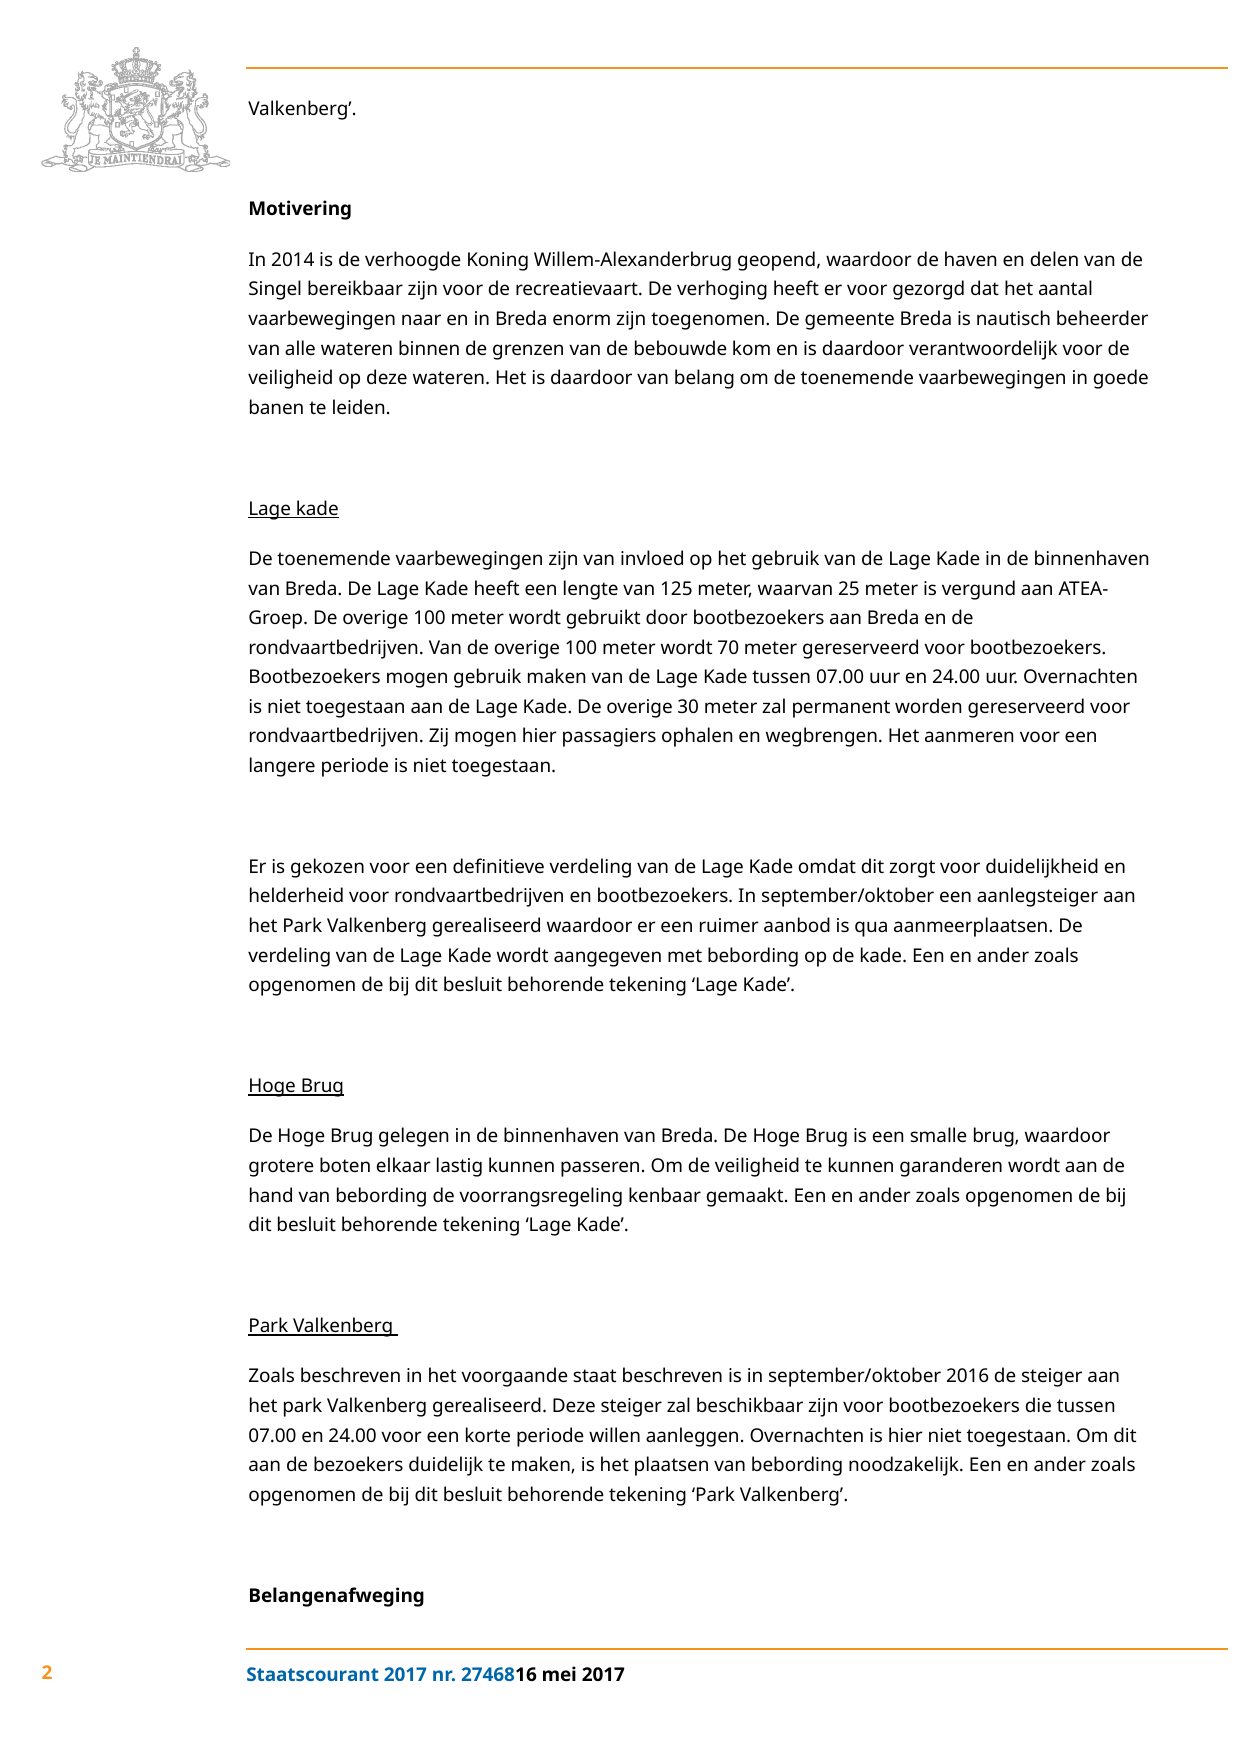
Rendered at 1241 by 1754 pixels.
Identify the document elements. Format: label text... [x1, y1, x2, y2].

text Belangenafweging [248, 1582, 1152, 1608]
text De toenemende vaarbewegingen zijn van invloed op het gebruik van de Lage Kade in de binnenhaven van Breda. De Lage Kade heeft een lengte van 125 meter, waarvan 25 meter is vergund aan ATEA-Groep. De overige 100 meter wordt gebruikt door bootbezoekers aan Breda en de rondvaartbedrijven. Van de overige 100 meter wordt 70 meter gereserveerd voor bootbezoekers. Bootbezoekers mogen gebruik maken van de Lage Kade tussen 07.00 uur en 24.00 uur. Overnachten is niet toegestaan aan de Lage Kade. De overige 30 meter zal permanent worden gereserveerd voor rondvaartbedrijven. Zij mogen hier passagiers ophalen en wegbrengen. Het aanmeren voor een langere periode is niet toegestaan. [248, 545, 1152, 778]
text Park Valkenberg [248, 1312, 1152, 1338]
text Hoge Brug [248, 1072, 1152, 1098]
text De Hoge Brug gelegen in de binnenhaven van Breda. De Hoge Brug is een smalle brug, waardoor grotere boten elkaar lastig kunnen passeren. Om de veiligheid te kunnen garanderen wordt aan de hand van bebording de voorrangsregeling kenbaar gemaakt. Een en ander zoals opgenomen de bij dit besluit behorende tekening ‘Lage Kade’. [248, 1123, 1152, 1237]
picture [41, 47, 231, 172]
text Motivering [248, 196, 1152, 221]
text Lage kade [248, 495, 1152, 521]
text Valkenberg’. [248, 95, 1152, 121]
text Er is gekozen voor een definitieve verdeling van de Lage Kade omdat dit zorgt voor duidelijkheid en helderheid voor rondvaartbedrijven en bootbezoekers. In september/oktober een aanlegsteiger aan het Park Valkenberg gerealiseerd waardoor er een ruimer aanbod is qua aanmeerplaatsen. De verdeling van de Lage Kade wordt aangegeven met bebording op de kade. Een en ander zoals opgenomen de bij dit besluit behorende tekening ‘Lage Kade’. [248, 853, 1152, 997]
text Zoals beschreven in het voorgaande staat beschreven is in september/oktober 2016 de steiger aan het park Valkenberg gerealiseerd. Deze steiger zal beschikbaar zijn voor bootbezoekers die tussen 07.00 en 24.00 voor een korte periode willen aanleggen. Overnachten is hier niet toegestaan. Om dit aan de bezoekers duidelijk te maken, is het plaatsen van bebording noodzakelijk. Een en ander zoals opgenomen de bij dit besluit behorende tekening ‘Park Valkenberg’. [248, 1363, 1152, 1507]
text In 2014 is de verhoogde Koning Willem-Alexanderbrug geopend, waardoor de haven en delen van de Singel bereikbaar zijn voor de recreatievaart. De verhoging heeft er voor gezorgd dat het aantal vaarbewegingen naar en in Breda enorm zijn toegenomen. De gemeente Breda is nautisch beheerder van alle wateren binnen de grenzen van de bebouwde kom en is daardoor verantwoordelijk voor de veiligheid op deze wateren. Het is daardoor van belang om de toenemende vaarbewegingen in goede banen te leiden. [248, 246, 1152, 420]
